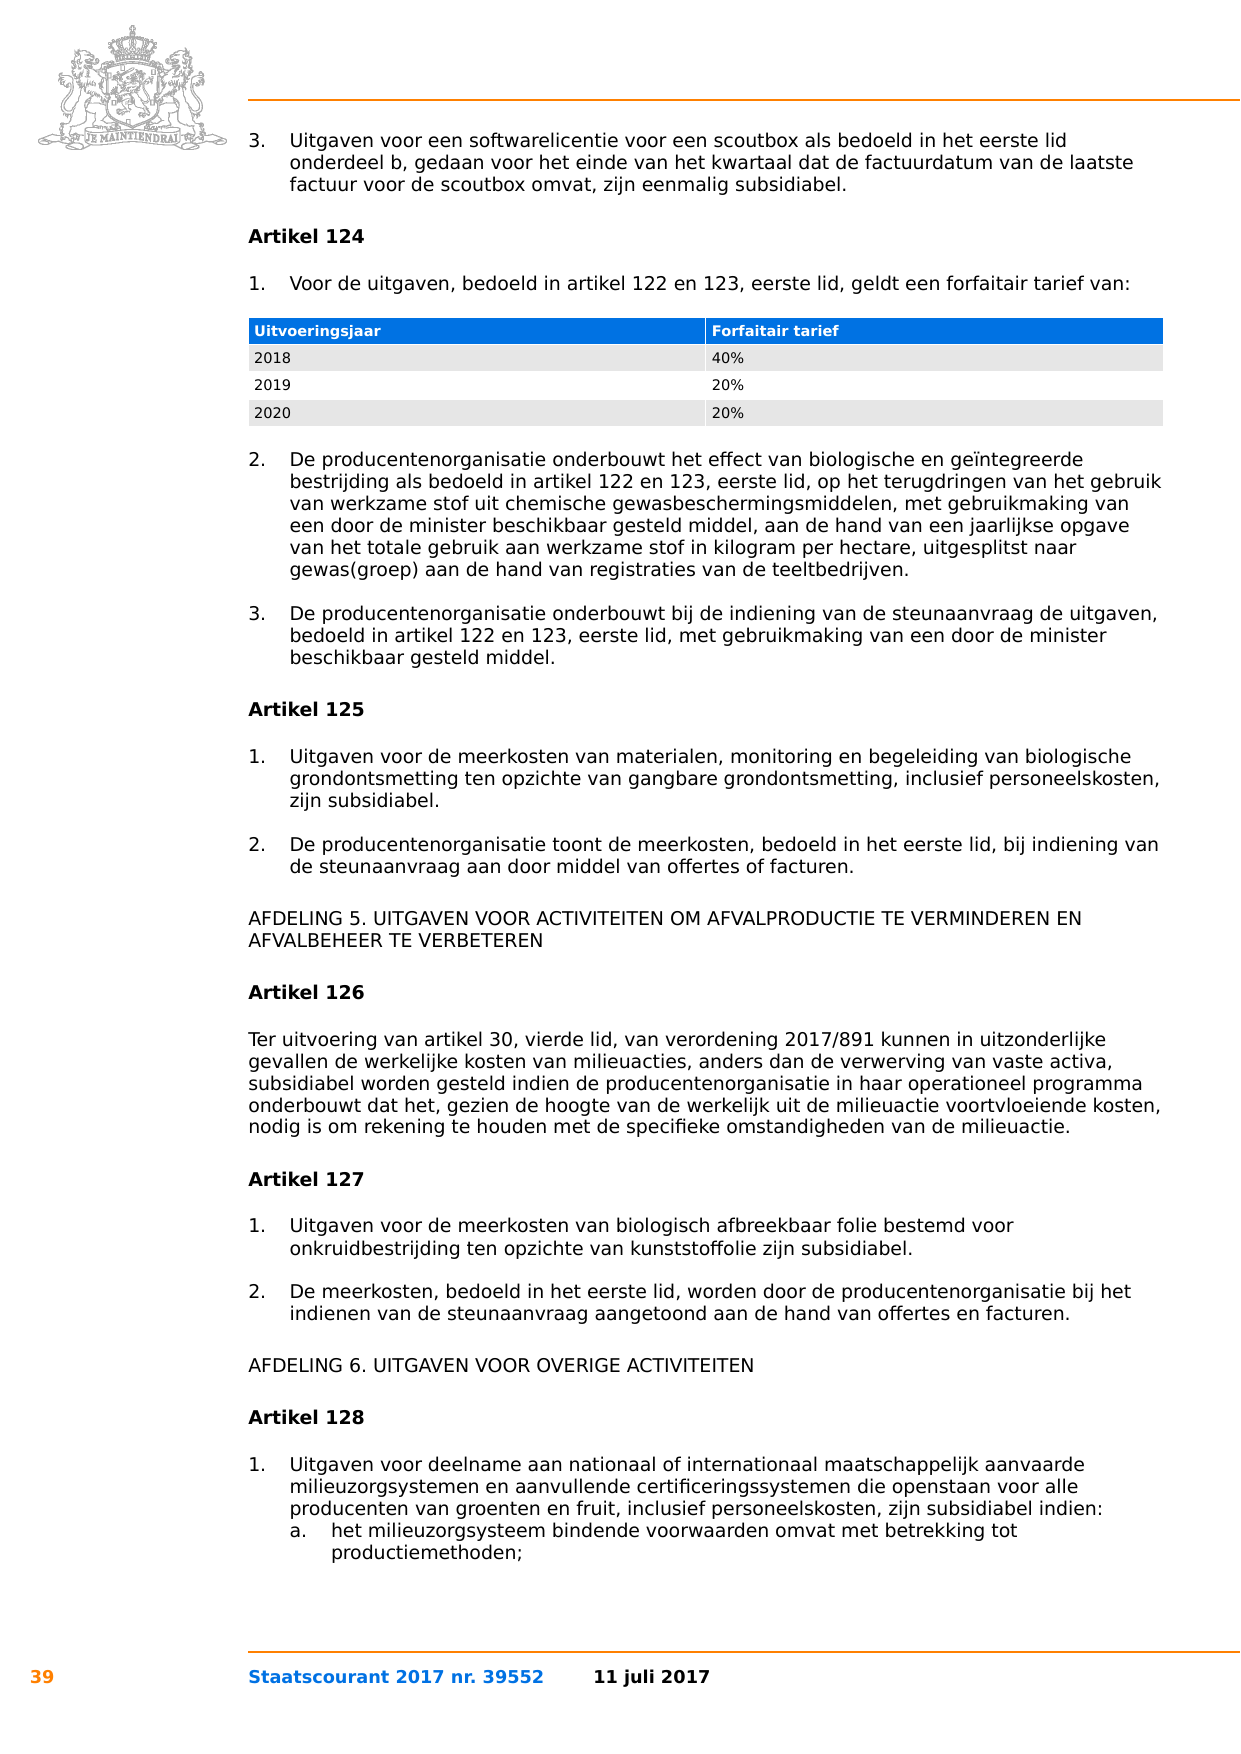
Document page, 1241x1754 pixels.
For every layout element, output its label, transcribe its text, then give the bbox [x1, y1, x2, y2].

subtitle Artikel 126 [248, 982, 1163, 1003]
text 2. De producentenorganisatie toont de meerkosten, bedoeld in het eerste lid, bij indiening van de steunaanvraag aan door middel van offertes of facturen. [248, 834, 1163, 878]
text 1. Uitgaven voor de meerkosten van biologisch afbreekbaar folie bestemd voor onkruidbestrijding ten opzichte van kunststoffolie zijn subsidiabel. [248, 1215, 1163, 1259]
table_cell 2019 [249, 373, 705, 399]
table_header Forfaitair tarief [706, 318, 1163, 344]
table_cell 40% [706, 345, 1163, 371]
table_header Uitvoeringsjaar [249, 318, 705, 344]
subtitle AFDELING 6. UITGAVEN VOOR OVERIGE ACTIVITEITEN [248, 1355, 1163, 1377]
text 3. De producentenorganisatie onderbouwt bij de indiening van de steunaanvraag de uitgaven, bedoeld in artikel 122 en 123, eerste lid, met gebruikmaking van een door de minister beschikbaar gesteld middel. [248, 603, 1163, 669]
table_cell 2018 [249, 345, 705, 371]
subtitle Artikel 125 [248, 699, 1163, 721]
table_cell 20% [706, 400, 1163, 426]
text 2. De meerkosten, bedoeld in het eerste lid, worden door de producentenorganisatie bij het indienen van de steunaanvraag aangetoond aan de hand van offertes en facturen. [248, 1281, 1163, 1325]
subtitle Artikel 128 [248, 1407, 1163, 1429]
text 1. Voor de uitgaven, bedoeld in artikel 122 en 123, eerste lid, geldt een forfaitair tarief van: [248, 273, 1163, 295]
subtitle Artikel 124 [248, 226, 1163, 248]
text 1. Uitgaven voor deelname aan nationaal of internationaal maatschappelijk aanvaarde milieuzorgsystemen en aanvullende certificeringssystemen die openstaan voor alle producenten van groenten en fruit, inclusief personeelskosten, zijn subsidiabel indien: [248, 1454, 1163, 1520]
text Ter uitvoering van artikel 30, vierde lid, van verordening 2017/891 kunnen in uitzonderlijke gevallen de werkelijke kosten van milieuacties, anders dan de verwerving van vaste activa, subsidiabel worden gesteld indien de producentenorganisatie in haar operationeel programma onderbouwt dat het, gezien de hoogte van de werkelijk uit de milieuactie voortvloeiende kosten, nodig is om rekening te houden met de specifieke omstandigheden van de milieuactie. [248, 1028, 1163, 1138]
text 2. De producentenorganisatie onderbouwt het effect van biologische en geïntegreerde bestrijding als bedoeld in artikel 122 en 123, eerste lid, op het terugdringen van het gebruik van werkzame stof uit chemische gewasbeschermingsmiddelen, met gebruikmaking van een door de minister beschikbaar gesteld middel, aan de hand van een jaarlijkse opgave van het totale gebruik aan werkzame stof in kilogram per hectare, uitgesplitst naar gewas(groep) aan de hand van registraties van de teeltbedrijven. [248, 449, 1163, 581]
subtitle Artikel 127 [248, 1168, 1163, 1190]
picture [38, 25, 227, 150]
text 3. Uitgaven voor een softwarelicentie voor een scoutbox als bedoeld in het eerste lid onderdeel b, gedaan voor het einde van het kwartaal dat de factuurdatum van de laatste factuur voor de scoutbox omvat, zijn eenmalig subsidiabel. [248, 130, 1163, 196]
table_cell 2020 [249, 400, 705, 426]
subtitle AFDELING 5. UITGAVEN VOOR ACTIVITEITEN OM AFVALPRODUCTIE TE VERMINDEREN EN AFVALBEHEER TE VERBETEREN [248, 908, 1163, 952]
text 1. Uitgaven voor de meerkosten van materialen, monitoring en begeleiding van biologische grondontsmetting ten opzichte van gangbare grondontsmetting, inclusief personeelskosten, zijn subsidiabel. [248, 746, 1163, 812]
text a. het milieuzorgsysteem bindende voorwaarden omvat met betrekking tot productiemethoden; [289, 1520, 1163, 1564]
table_cell 20% [706, 373, 1163, 399]
